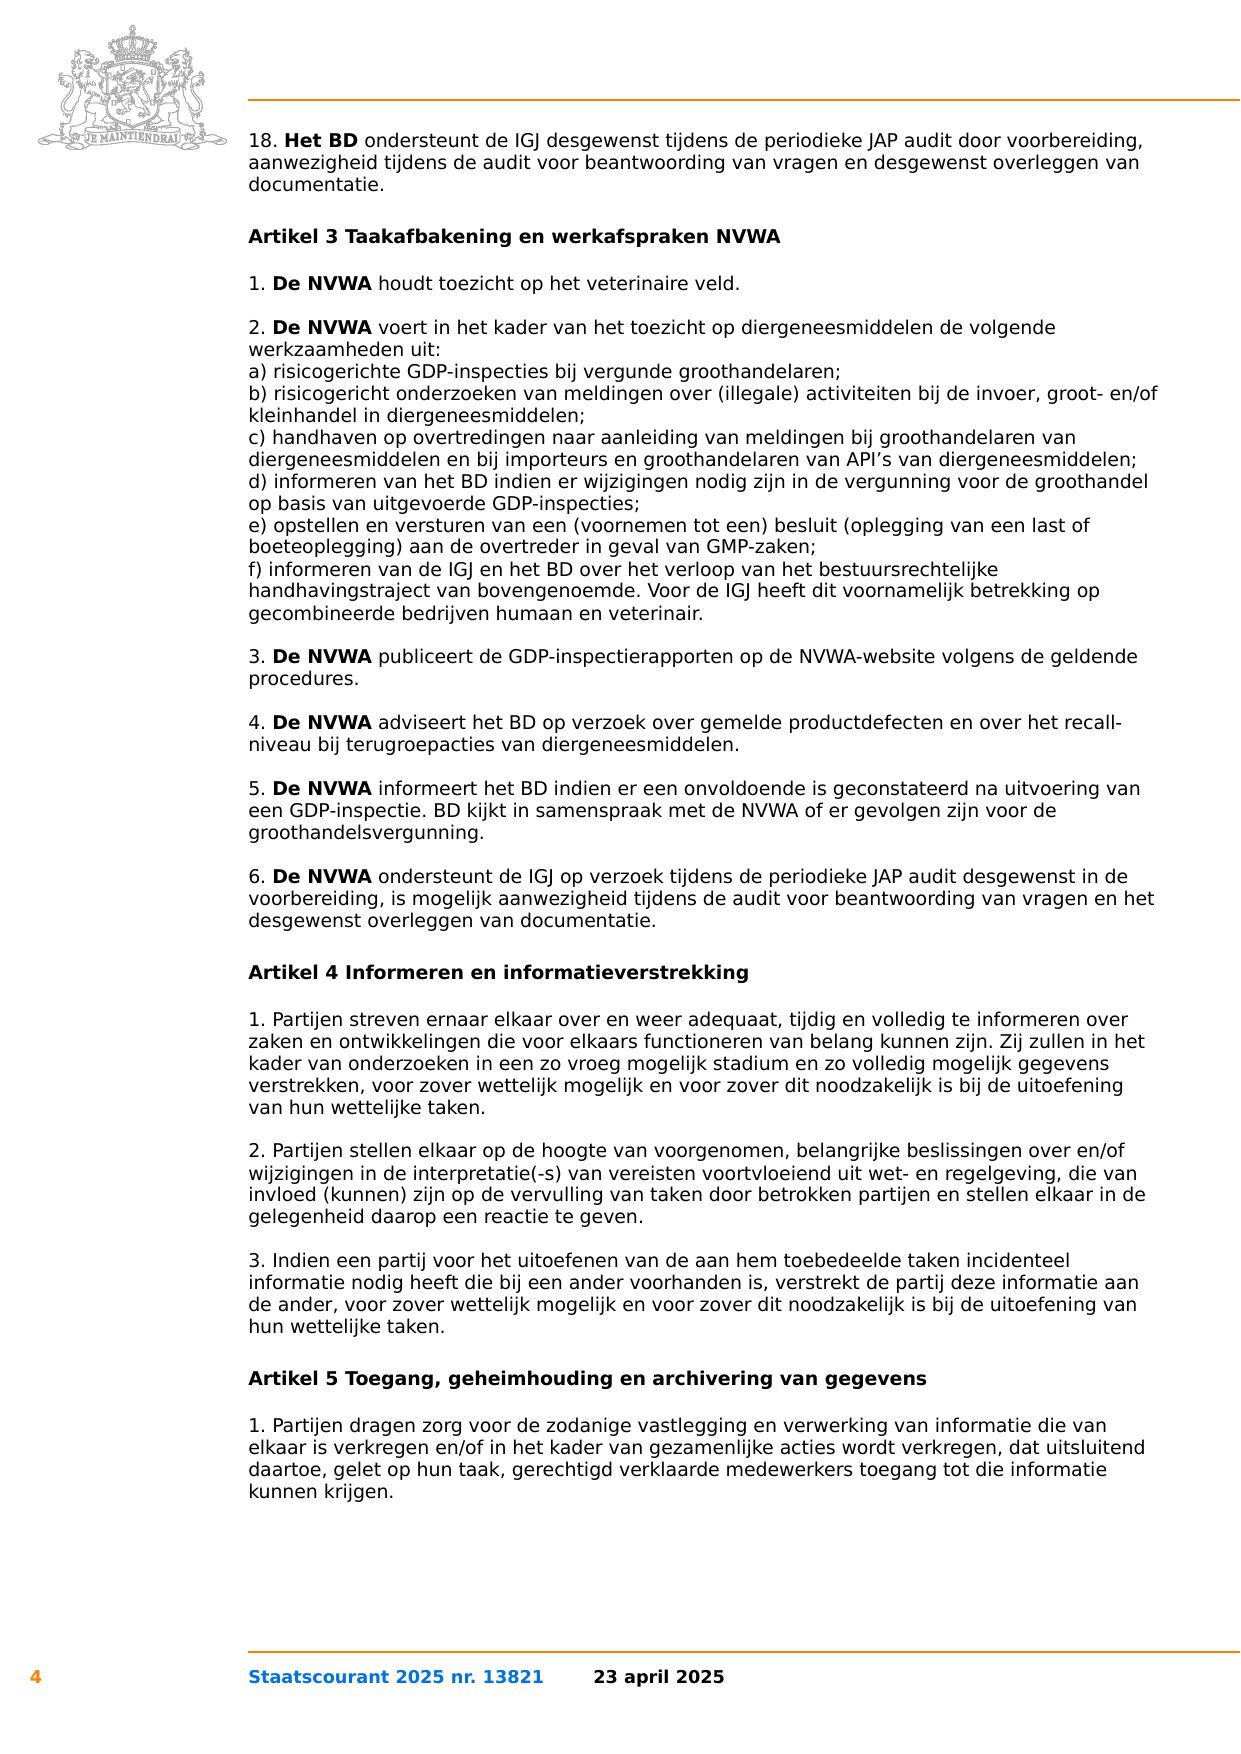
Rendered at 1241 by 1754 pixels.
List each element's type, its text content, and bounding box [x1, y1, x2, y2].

subtitle Artikel 4 Informeren en informatieverstrekking [248, 962, 1163, 984]
text 4. De NVWA adviseert het BD op verzoek over gemelde productdefecten en over het recall- niveau bij terugroepacties van diergeneesmiddelen. [248, 712, 1163, 756]
text c) handhaven op overtredingen naar aanleiding van meldingen bij groothandelaren van diergeneesmiddelen en bij importeurs en groothandelaren van API’s van diergeneesmiddelen; [248, 427, 1163, 471]
text 18. Het BD ondersteunt de IGJ desgewenst tijdens de periodieke JAP audit door voorbereiding, aanwezigheid tijdens de audit voor beantwoording van vragen en desgewenst overleggen van documentatie. [248, 130, 1163, 196]
text b) risicogericht onderzoeken van meldingen over (illegale) activiteiten bij de invoer, groot- en/of kleinhandel in diergeneesmiddelen; [248, 383, 1163, 427]
text e) opstellen en versturen van een (voornemen tot een) besluit (oplegging van een last of boeteoplegging) aan de overtreder in geval van GMP-zaken; [248, 514, 1163, 558]
text 5. De NVWA informeert het BD indien er een onvoldoende is geconstateerd na uitvoering van een GDP-inspectie. BD kijkt in samenspraak met de NVWA of er gevolgen zijn voor de groothandelsvergunning. [248, 778, 1163, 844]
subtitle Artikel 3 Taakafbakening en werkafspraken NVWA [248, 226, 1163, 248]
text 1. De NVWA houdt toezicht op het veterinaire veld. [248, 273, 1163, 295]
picture [38, 25, 227, 150]
text 1. Partijen dragen zorg voor de zodanige vastlegging en verwerking van informatie die van elkaar is verkregen en/of in het kader van gezamenlijke acties wordt verkregen, dat uitsluitend daartoe, gelet op hun taak, gerechtigd verklaarde medewerkers toegang tot die informatie kunnen krijgen. [248, 1415, 1163, 1503]
text 1. Partijen streven ernaar elkaar over en weer adequaat, tijdig en volledig te informeren over zaken en ontwikkelingen die voor elkaars functioneren van belang kunnen zijn. Zij zullen in het kader van onderzoeken in een zo vroeg mogelijk stadium en zo volledig mogelijk gegevens verstrekken, voor zover wettelijk mogelijk en voor zover dit noodzakelijk is bij de uitoefening van hun wettelijke taken. [248, 1009, 1163, 1118]
text f) informeren van de IGJ en het BD over het verloop van het bestuursrechtelijke handhavingstraject van bovengenoemde. Voor de IGJ heeft dit voornamelijk betrekking op gecombineerde bedrijven humaan en veterinair. [248, 558, 1163, 624]
text 2. Partijen stellen elkaar op de hoogte van voorgenomen, belangrijke beslissingen over en/of wijzigingen in de interpretatie(-s) van vereisten voortvloeiend uit wet- en regelgeving, die van invloed (kunnen) zijn op de vervulling van taken door betrokken partijen en stellen elkaar in de gelegenheid daarop een reactie te geven. [248, 1140, 1163, 1228]
text 3. Indien een partij voor het uitoefenen van de aan hem toebedeelde taken incidenteel informatie nodig heeft die bij een ander voorhanden is, verstrekt de partij deze informatie aan de ander, voor zover wettelijk mogelijk en voor zover dit noodzakelijk is bij de uitoefening van hun wettelijke taken. [248, 1250, 1163, 1338]
text 2. De NVWA voert in het kader van het toezicht op diergeneesmiddelen de volgende werkzaamheden uit: [248, 317, 1163, 361]
subtitle Artikel 5 Toegang, geheimhouding en archivering van gegevens [248, 1368, 1163, 1390]
text a) risicogerichte GDP-inspecties bij vergunde groothandelaren; [248, 361, 1163, 383]
text d) informeren van het BD indien er wijzigingen nodig zijn in de vergunning voor de groothandel op basis van uitgevoerde GDP-inspecties; [248, 471, 1163, 514]
text 3. De NVWA publiceert de GDP-inspectierapporten op de NVWA-website volgens de geldende procedures. [248, 646, 1163, 690]
text 6. De NVWA ondersteunt de IGJ op verzoek tijdens de periodieke JAP audit desgewenst in de voorbereiding, is mogelijk aanwezigheid tijdens de audit voor beantwoording van vragen en het desgewenst overleggen van documentatie. [248, 866, 1163, 932]
